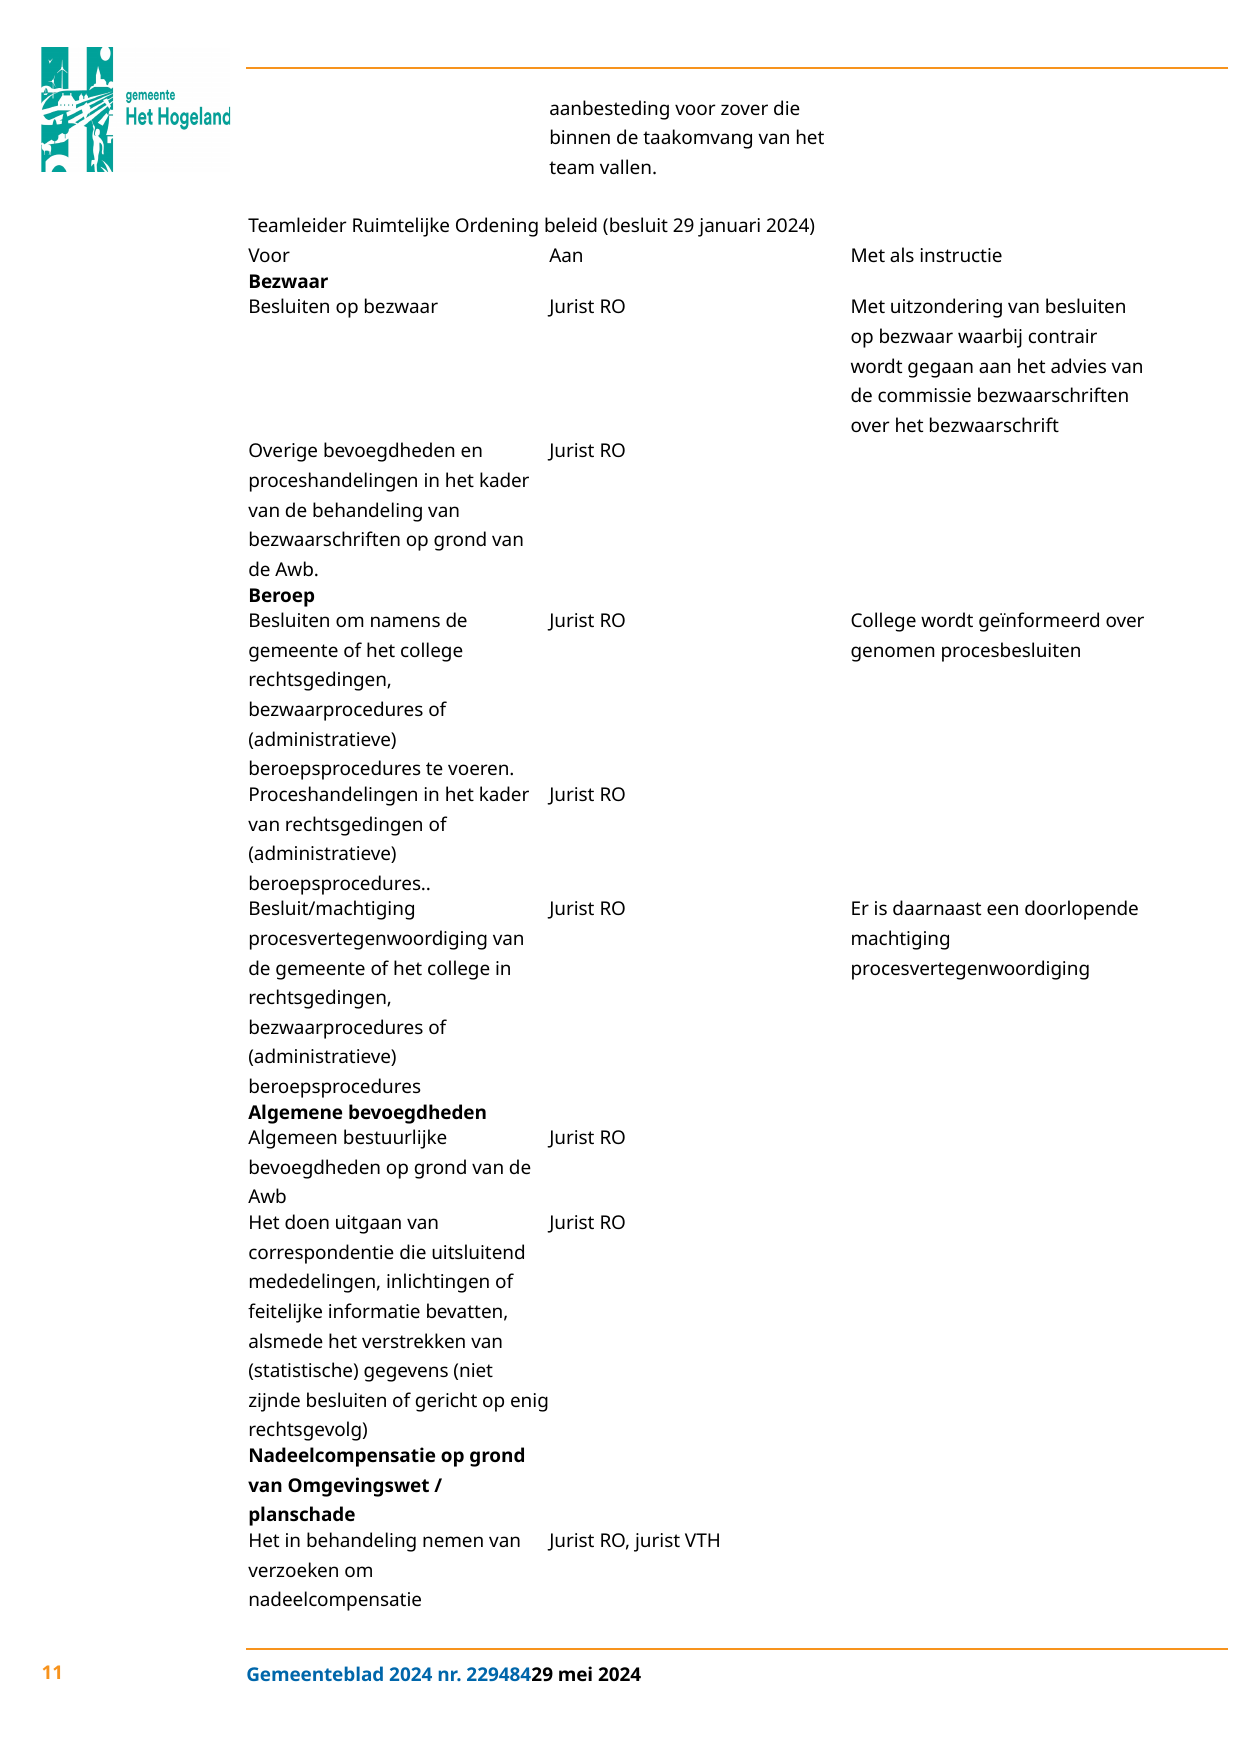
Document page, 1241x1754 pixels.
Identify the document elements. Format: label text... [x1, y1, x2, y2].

table_cell [248, 95, 549, 180]
table_cell Beroep [248, 582, 549, 607]
table_cell Jurist RO [549, 896, 850, 1099]
table_cell Jurist RO, jurist VTH [549, 1527, 850, 1612]
table_cell Algemeen bestuurlijke bevoegdheden op grond van de Awb [248, 1125, 549, 1209]
table_cell [850, 1527, 1152, 1612]
table_cell Er is daarnaast een doorlopende machtiging procesvertegenwoordiging [850, 896, 1152, 1099]
table_cell Besluiten op bezwaar [248, 294, 549, 438]
table_cell [850, 438, 1152, 582]
table_cell Jurist RO [549, 294, 850, 438]
table_cell Met uitzondering van besluiten op bezwaar waarbij contrair wordt gegaan aan het advies van de commissie bezwaarschriften over het bezwaarschrift [850, 294, 1152, 438]
table_cell [850, 781, 1152, 896]
table_cell Bezwaar [248, 268, 549, 294]
text Teamleider Ruimtelijke Ordening beleid (besluit 29 januari 2024) [248, 212, 1152, 238]
table_cell Algemene bevoegdheden [248, 1099, 549, 1124]
table_cell Jurist RO [549, 438, 850, 582]
table_cell [850, 95, 1152, 180]
table_cell Overige bevoegdheden en proceshandelingen in het kader van de behandeling van bezwaarschriften op grond van de Awb. [248, 438, 549, 582]
table_cell [850, 1442, 1152, 1527]
table_cell College wordt geïnformeerd over genomen procesbesluiten [850, 608, 1152, 781]
table_cell Besluit/machtiging procesvertegenwoordiging van de gemeente of het college in rechtsgedingen, bezwaarprocedures of (administratieve) beroepsprocedures [248, 896, 549, 1099]
table_cell Jurist RO [549, 608, 850, 781]
table_cell Het in behandeling nemen van verzoeken om nadeelcompensatie [248, 1527, 549, 1612]
table_cell aanbesteding voor zover die binnen de taakomvang van het team vallen. [549, 95, 850, 180]
table_cell Proceshandelingen in het kader van rechtsgedingen of (administratieve) beroepsprocedures.. [248, 781, 549, 896]
table_header Met als instructie [850, 242, 1152, 268]
table_cell Het doen uitgaan van correspondentie die uitsluitend mededelingen, inlichtingen of feitelijke informatie bevatten, alsmede het verstrekken van (statistische) gegevens (niet zijnde besluiten of gericht op enig rechtsgevolg) [248, 1210, 549, 1442]
table_header Voor [248, 242, 549, 268]
table_cell Jurist RO [549, 1210, 850, 1442]
table_cell Besluiten om namens de gemeente of het college rechtsgedingen, bezwaarprocedures of (administratieve) beroepsprocedures te voeren. [248, 608, 549, 781]
table_cell [850, 1125, 1152, 1209]
picture [41, 47, 231, 172]
table_cell [850, 1210, 1152, 1442]
table_header Aan [549, 242, 850, 268]
table_cell Jurist RO [549, 781, 850, 896]
table_cell Nadeelcompensatie op grond van Omgevingswet / planschade [248, 1442, 549, 1527]
table_cell [549, 1442, 850, 1527]
table_cell Jurist RO [549, 1125, 850, 1209]
